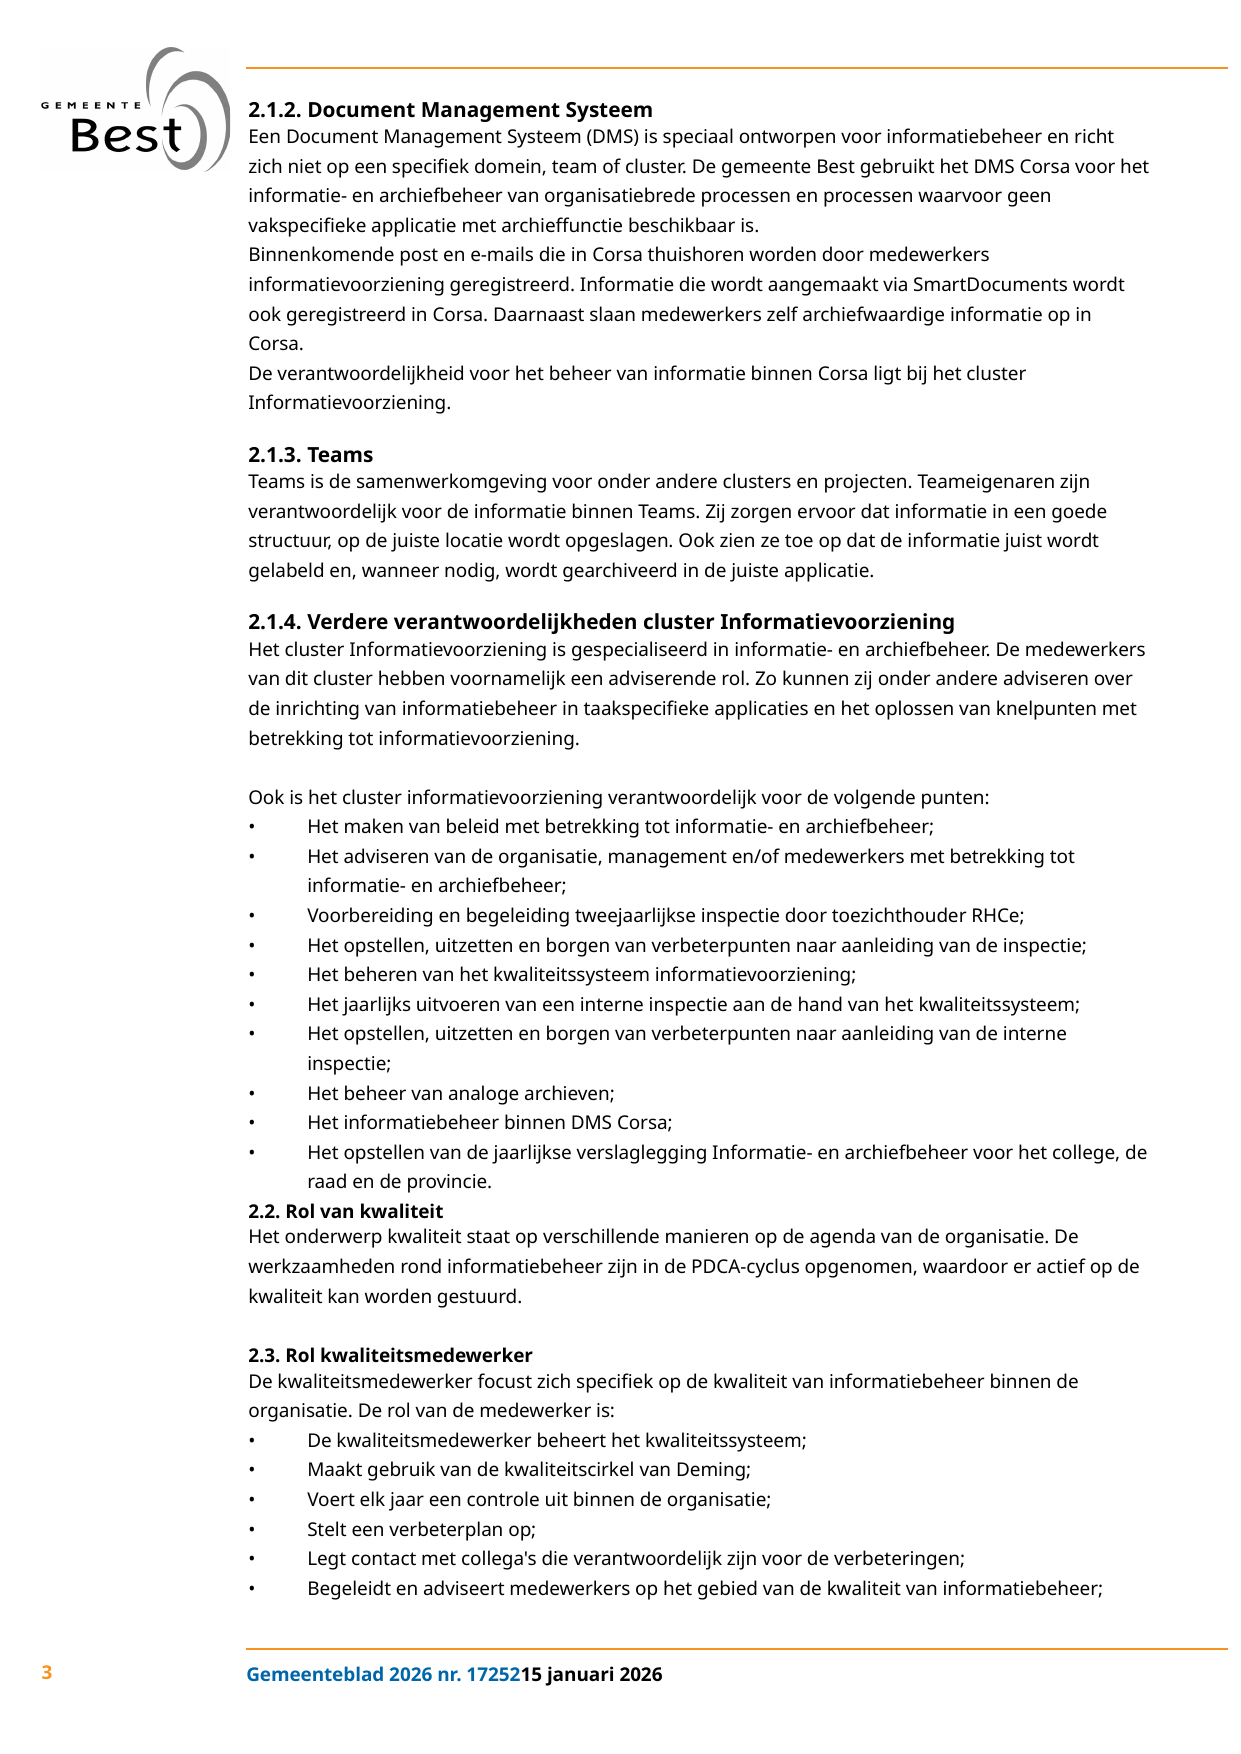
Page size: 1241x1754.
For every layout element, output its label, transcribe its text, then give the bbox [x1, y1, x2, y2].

text 2.3. Rol kwaliteitsmedewerker [248, 1342, 1152, 1368]
list Het opstellen van de jaarlijkse verslaglegging Informatie- en archiefbeheer voor het college, de raad en de provincie. [248, 1139, 1152, 1194]
list Het jaarlijks uitvoeren van een interne inspectie aan de hand van het kwaliteitssysteem; [248, 991, 1152, 1017]
list Legt contact met collega's die verantwoordelijk zijn voor de verbeteringen; [248, 1545, 1152, 1571]
text 2.2. Rol van kwaliteit [248, 1198, 1152, 1224]
text 2.1.3. Teams [248, 440, 1152, 468]
list Het beheer van analoge archieven; [248, 1080, 1152, 1105]
list Het informatiebeheer binnen DMS Corsa; [248, 1109, 1152, 1135]
text Teams is de samenwerkomgeving voor onder andere clusters en projecten. Teameigenaren zijn verantwoordelijk voor de informatie binnen Teams. Zij zorgen ervoor dat informatie in een goede structuur, op de juiste locatie wordt opgeslagen. Ook zien ze toe op dat de informatie juist wordt gelabeld en, wanneer nodig, wordt gearchiveerd in de juiste applicatie. [248, 468, 1152, 583]
list De kwaliteitsmedewerker beheert het kwaliteitssysteem; [248, 1427, 1152, 1453]
list Voorbereiding en begeleiding tweejaarlijkse inspectie door toezichthouder RHCe; [248, 902, 1152, 928]
text 2.1.2. Document Management Systeem [248, 95, 1152, 123]
picture [41, 47, 231, 172]
text Ook is het cluster informatievoorziening verantwoordelijk voor de volgende punten: [248, 784, 1152, 809]
text 2.1.4. Verdere verantwoordelijkheden cluster Informatievoorziening [248, 607, 1152, 636]
list Begeleidt en adviseert medewerkers op het gebied van de kwaliteit van informatiebeheer; [248, 1575, 1152, 1601]
text Binnenkomende post en e-mails die in Corsa thuishoren worden door medewerkers informatievoorziening geregistreerd. Informatie die wordt aangemaakt via SmartDocuments wordt ook geregistreerd in Corsa. Daarnaast slaan medewerkers zelf archiefwaardige informatie op in Corsa. [248, 242, 1152, 356]
list Het maken van beleid met betrekking tot informatie- en archiefbeheer; [248, 813, 1152, 839]
list Het opstellen, uitzetten en borgen van verbeterpunten naar aanleiding van de inspectie; [248, 932, 1152, 957]
list Het beheren van het kwaliteitssysteem informatievoorziening; [248, 961, 1152, 987]
text De kwaliteitsmedewerker focust zich specifiek op de kwaliteit van informatiebeheer binnen de organisatie. De rol van de medewerker is: [248, 1368, 1152, 1423]
list Maakt gebruik van de kwaliteitscirkel van Deming; [248, 1457, 1152, 1482]
text Het cluster Informatievoorziening is gespecialiseerd in informatie- en archiefbeheer. De medewerkers van dit cluster hebben voornamelijk een adviserende rol. Zo kunnen zij onder andere adviseren over de inrichting van informatiebeheer in taakspecifieke applicaties en het oplossen van knelpunten met betrekking tot informatievoorziening. [248, 636, 1152, 750]
list Voert elk jaar een controle uit binnen de organisatie; [248, 1486, 1152, 1512]
text Het onderwerp kwaliteit staat op verschillende manieren op de agenda van de organisatie. De werkzaamheden rond informatiebeheer zijn in de PDCA-cyclus opgenomen, waardoor er actief op de kwaliteit kan worden gestuurd. [248, 1224, 1152, 1309]
list Het opstellen, uitzetten en borgen van verbeterpunten naar aanleiding van de interne inspectie; [248, 1021, 1152, 1076]
list Stelt een verbeterplan op; [248, 1516, 1152, 1541]
text De verantwoordelijkheid voor het beheer van informatie binnen Corsa ligt bij het cluster Informatievoorziening. [248, 360, 1152, 415]
text Een Document Management Systeem (DMS) is speciaal ontworpen voor informatiebeheer en richt zich niet op een specifiek domein, team of cluster. De gemeente Best gebruikt het DMS Corsa voor het informatie- en archiefbeheer van organisatiebrede processen en processen waarvoor geen vakspecifieke applicatie met archieffunctie beschikbaar is. [248, 123, 1152, 238]
list Het adviseren van de organisatie, management en/of medewerkers met betrekking tot informatie- en archiefbeheer; [248, 843, 1152, 898]
